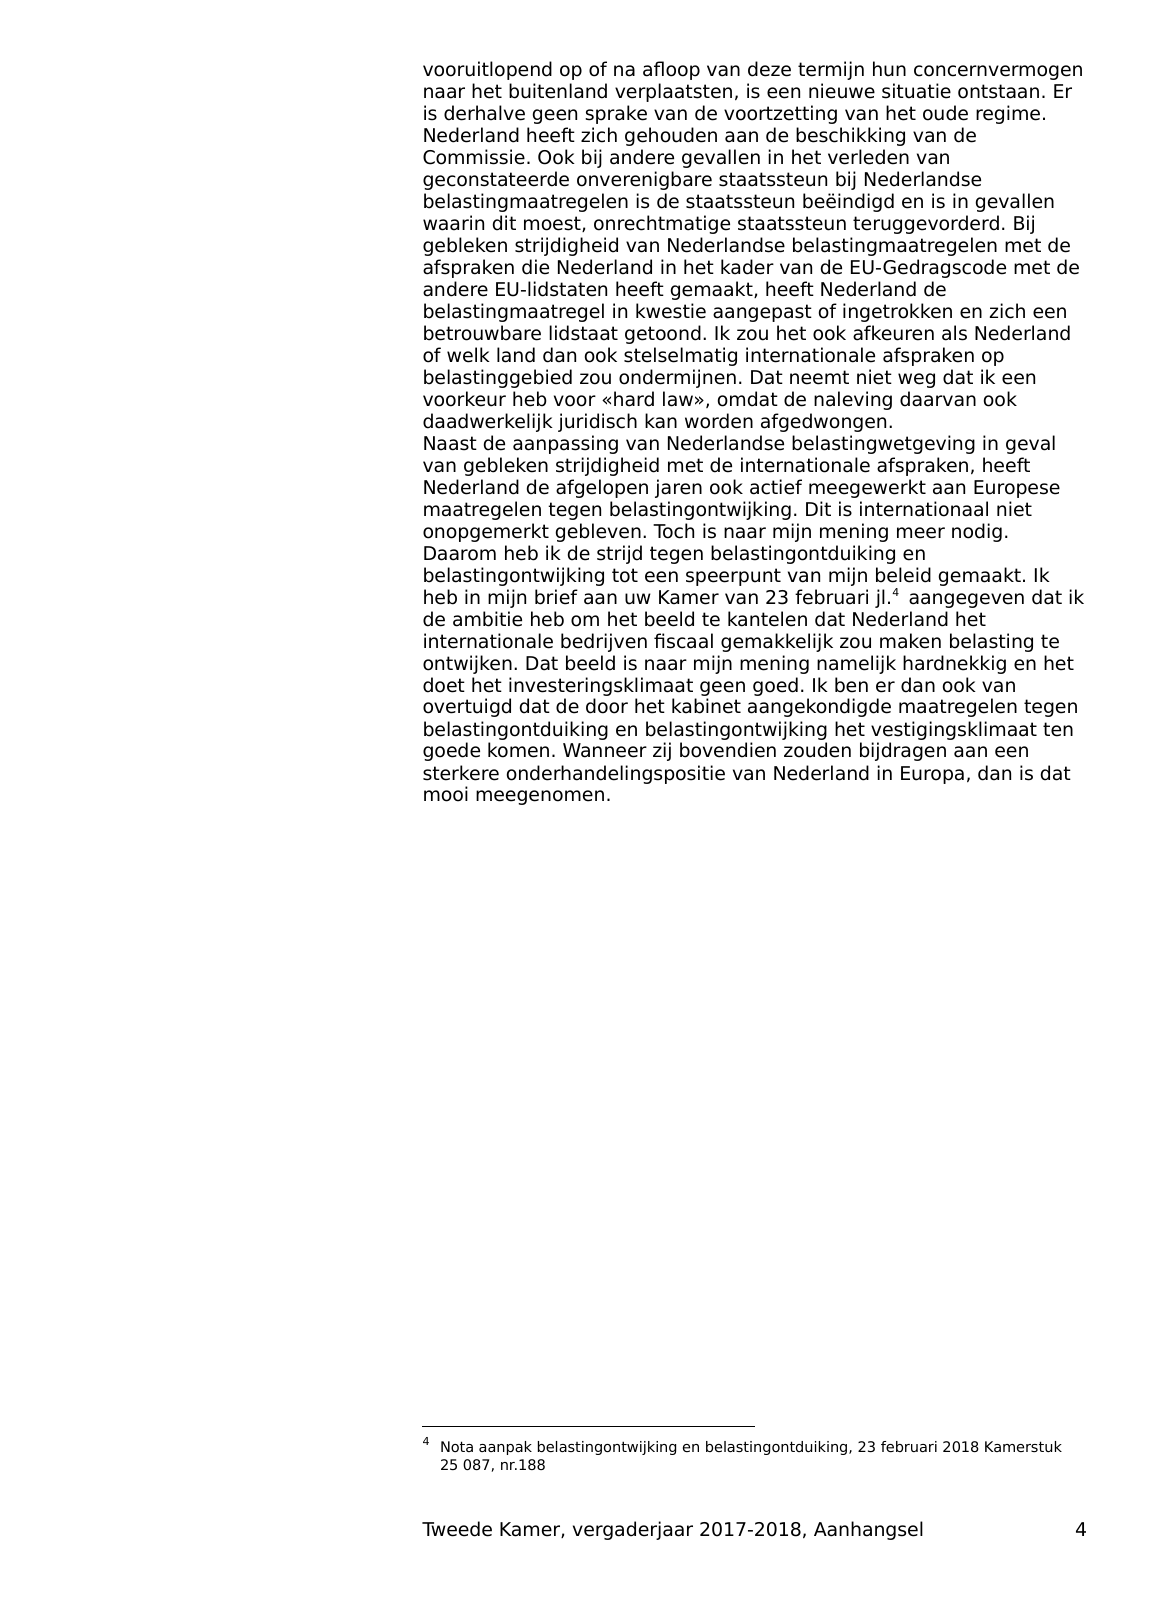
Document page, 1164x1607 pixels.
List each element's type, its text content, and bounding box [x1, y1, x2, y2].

text Nederland heeft zich gehouden aan de beschikking van de Commissie. Ook bij andere gevallen in het verleden van geconstateerde onverenigbare staatssteun bij Nederlandse belastingmaatregelen is de staatssteun beëindigd en is in gevallen waarin dit moest, onrechtmatige staatssteun teruggevorderd. Bij gebleken strijdigheid van Nederlandse belastingmaatregelen met de afspraken die Nederland in het kader van de EU-Gedragscode met de andere EU-lidstaten heeft gemaakt, heeft Nederland de belastingmaatregel in kwestie aangepast of ingetrokken en zich een betrouwbare lidstaat getoond. Ik zou het ook afkeuren als Nederland of welk land dan ook stelselmatig internationale afspraken op belastinggebied zou ondermijnen. Dat neemt niet weg dat ik een voorkeur heb voor «hard law», omdat de naleving daarvan ook daadwerkelijk juridisch kan worden afgedwongen. [422, 125, 1087, 433]
text Nota aanpak belastingontwijking en belastingontduiking, 23 februari 2018 Kamerstuk 25 087, nr.188 [422, 1435, 1087, 1474]
text vooruitlopend op of na afloop van deze termijn hun concernvermogen naar het buitenland verplaatsten, is een nieuwe situatie ontstaan. Er is derhalve geen sprake van de voortzetting van het oude regime. [422, 59, 1087, 125]
text Naast de aanpassing van Nederlandse belastingwetgeving in geval van gebleken strijdigheid met de internationale afspraken, heeft Nederland de afgelopen jaren ook actief meegewerkt aan Europese maatregelen tegen belastingontwijking. Dit is internationaal niet onopgemerkt gebleven. Toch is naar mijn mening meer nodig. Daarom heb ik de strijd tegen belastingontduiking en belastingontwijking tot een speerpunt van mijn beleid gemaakt. Ik heb in mijn brief aan uw Kamer van 23 februari jl. aangegeven dat ik de ambitie heb om het beeld te kantelen dat Nederland het internationale bedrijven fiscaal gemakkelijk zou maken belasting te ontwijken. Dat beeld is naar mijn mening namelijk hardnekkig en het doet het investeringsklimaat geen goed. Ik ben er dan ook van overtuigd dat de door het kabinet aangekondigde maatregelen tegen belastingontduiking en belastingontwijking het vestigingsklimaat ten goede komen. Wanneer zij bovendien zouden bijdragen aan een sterkere onderhandelingspositie van Nederland in Europa, dan is dat mooi meegenomen. [422, 433, 1087, 806]
